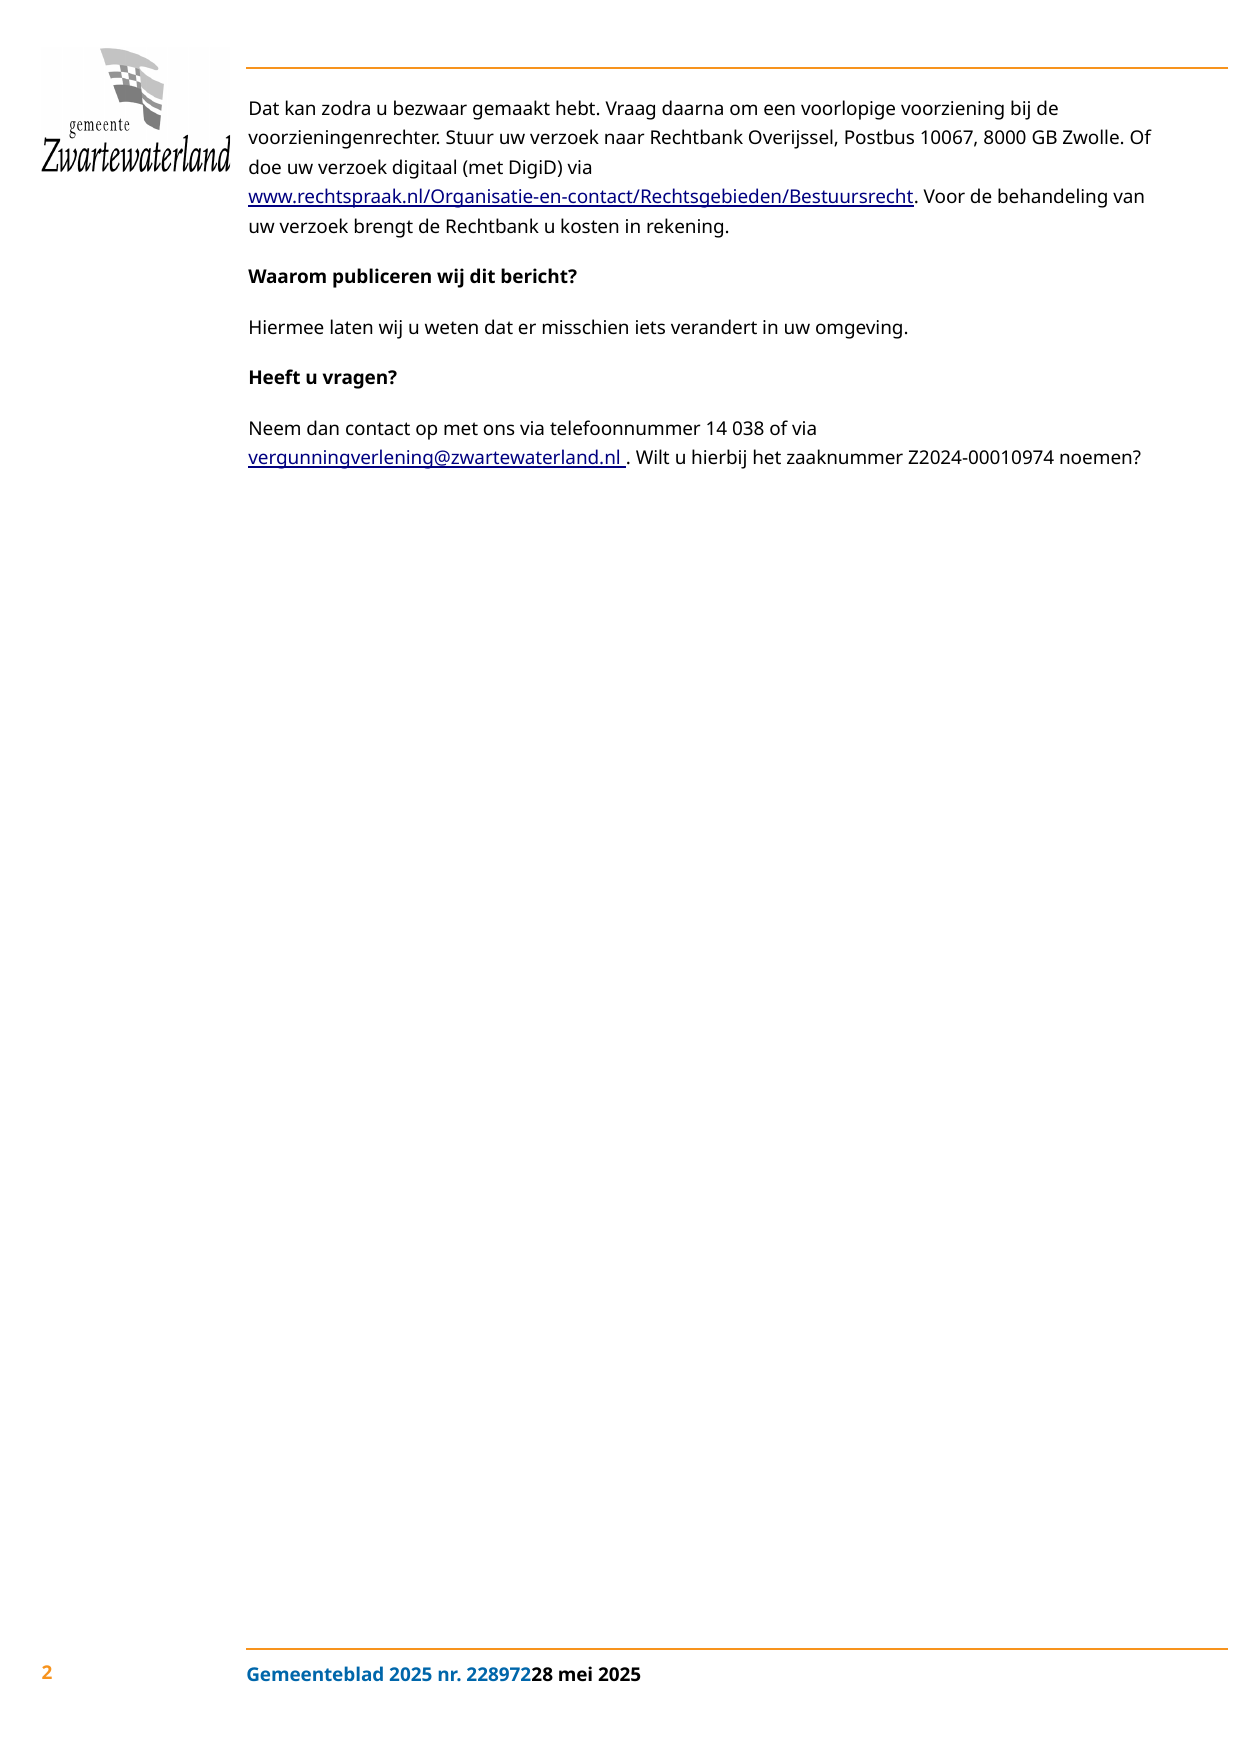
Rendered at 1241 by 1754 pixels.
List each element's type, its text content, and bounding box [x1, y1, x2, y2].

text Waarom publiceren wij dit bericht? [248, 263, 1152, 289]
text Dat kan zodra u bezwaar gemaakt hebt. Vraag daarna om een voorlopige voorziening bij de voorzieningenrechter. Stuur uw verzoek naar Rechtbank Overijssel, Postbus 10067, 8000 GB Zwolle. Of doe uw verzoek digitaal (met DigiD) via www.rechtspraak.nl/Organisatie-en-contact/Rechtsgebieden/Bestuursrecht. Voor de behandeling van uw verzoek brengt de Rechtbank u kosten in rekening. [248, 95, 1152, 239]
text Hiermee laten wij u weten dat er misschien iets verandert in uw omgeving. [248, 314, 1152, 340]
text Heeft u vragen? [248, 364, 1152, 390]
picture [41, 47, 231, 172]
text Neem dan contact op met ons via telefoonnummer 14 038 of via vergunningverlening@zwartewaterland.nl . Wilt u hierbij het zaaknummer Z2024-00010974 noemen? [248, 415, 1152, 470]
